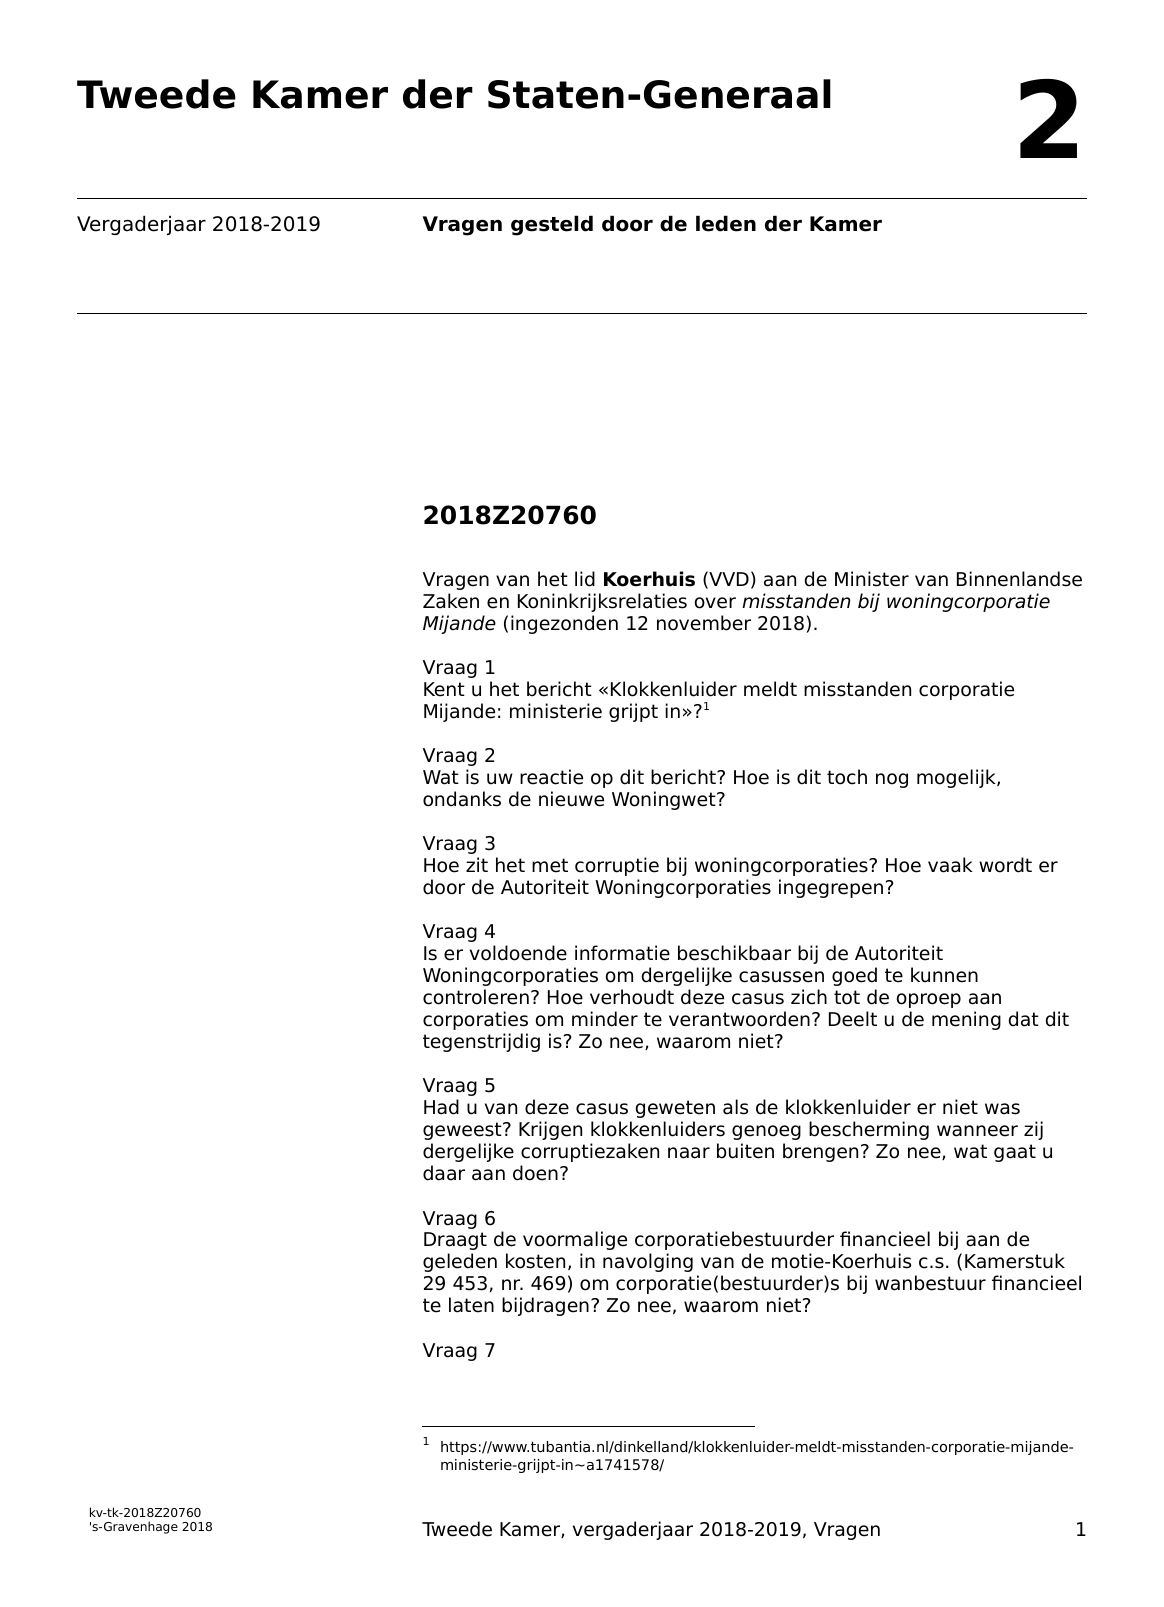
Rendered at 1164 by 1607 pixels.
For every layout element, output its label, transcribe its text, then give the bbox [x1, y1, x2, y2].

text Vraag 6 [422, 1207, 1087, 1229]
text Draagt de voormalige corporatiebestuurder financieel bij aan de geleden kosten, in navolging van de motie-Koerhuis c.s. (Kamerstuk 29 453, nr. 469) om corporatie(bestuurder)s bij wanbestuur financieel te laten bijdragen? Zo nee, waarom niet? [422, 1229, 1087, 1317]
text 's-Gravenhage 2018 [88, 1520, 323, 1534]
text Vragen van het lid Koerhuis (VVD) aan de Minister van Binnenlandse Zaken en Koninkrijksrelaties over misstanden bij woningcorporatie Mijande (ingezonden 12 november 2018). [422, 569, 1087, 635]
text Vraag 1 [422, 657, 1087, 679]
text Is er voldoende informatie beschikbaar bij de Autoriteit Woningcorporaties om dergelijke casussen goed te kunnen controleren? Hoe verhoudt deze casus zich tot de oproep aan corporaties om minder te verantwoorden? Deelt u de mening dat dit tegenstrijdig is? Zo nee, waarom niet? [422, 943, 1087, 1053]
text https://www.tubantia.nl/dinkelland/klokkenluider-meldt-misstanden-corporatie-mijande-ministerie-grijpt-in~a1741578/ [422, 1435, 1087, 1474]
text Vraag 7 [422, 1339, 1087, 1361]
text Vraag 4 [422, 921, 1087, 943]
table_cell Vergaderjaar 2018-2019 [77, 199, 422, 313]
table_header 2 [886, 59, 1087, 198]
text 2018Z20760 [422, 501, 1087, 531]
text kv-tk-2018Z20760 [88, 1506, 323, 1520]
text Hoe zit het met corruptie bij woningcorporaties? Hoe vaak wordt er door de Autoriteit Woningcorporaties ingegrepen? [422, 855, 1087, 899]
text Vraag 3 [422, 833, 1087, 855]
table_cell Vragen gesteld door de leden der Kamer [422, 199, 1087, 313]
text Had u van deze casus geweten als de klokkenluider er niet was geweest? Krijgen klokkenluiders genoeg bescherming wanneer zij dergelijke corruptiezaken naar buiten brengen? Zo nee, wat gaat u daar aan doen? [422, 1097, 1087, 1185]
text Vraag 5 [422, 1075, 1087, 1097]
table_header Tweede Kamer der Staten-Generaal [77, 59, 886, 198]
text Vraag 2 [422, 745, 1087, 767]
text Wat is uw reactie op dit bericht? Hoe is dit toch nog mogelijk, ondanks de nieuwe Woningwet? [422, 767, 1087, 811]
text Kent u het bericht «Klokkenluider meldt misstanden corporatie Mijande: ministerie grijpt in»? [422, 679, 1087, 723]
